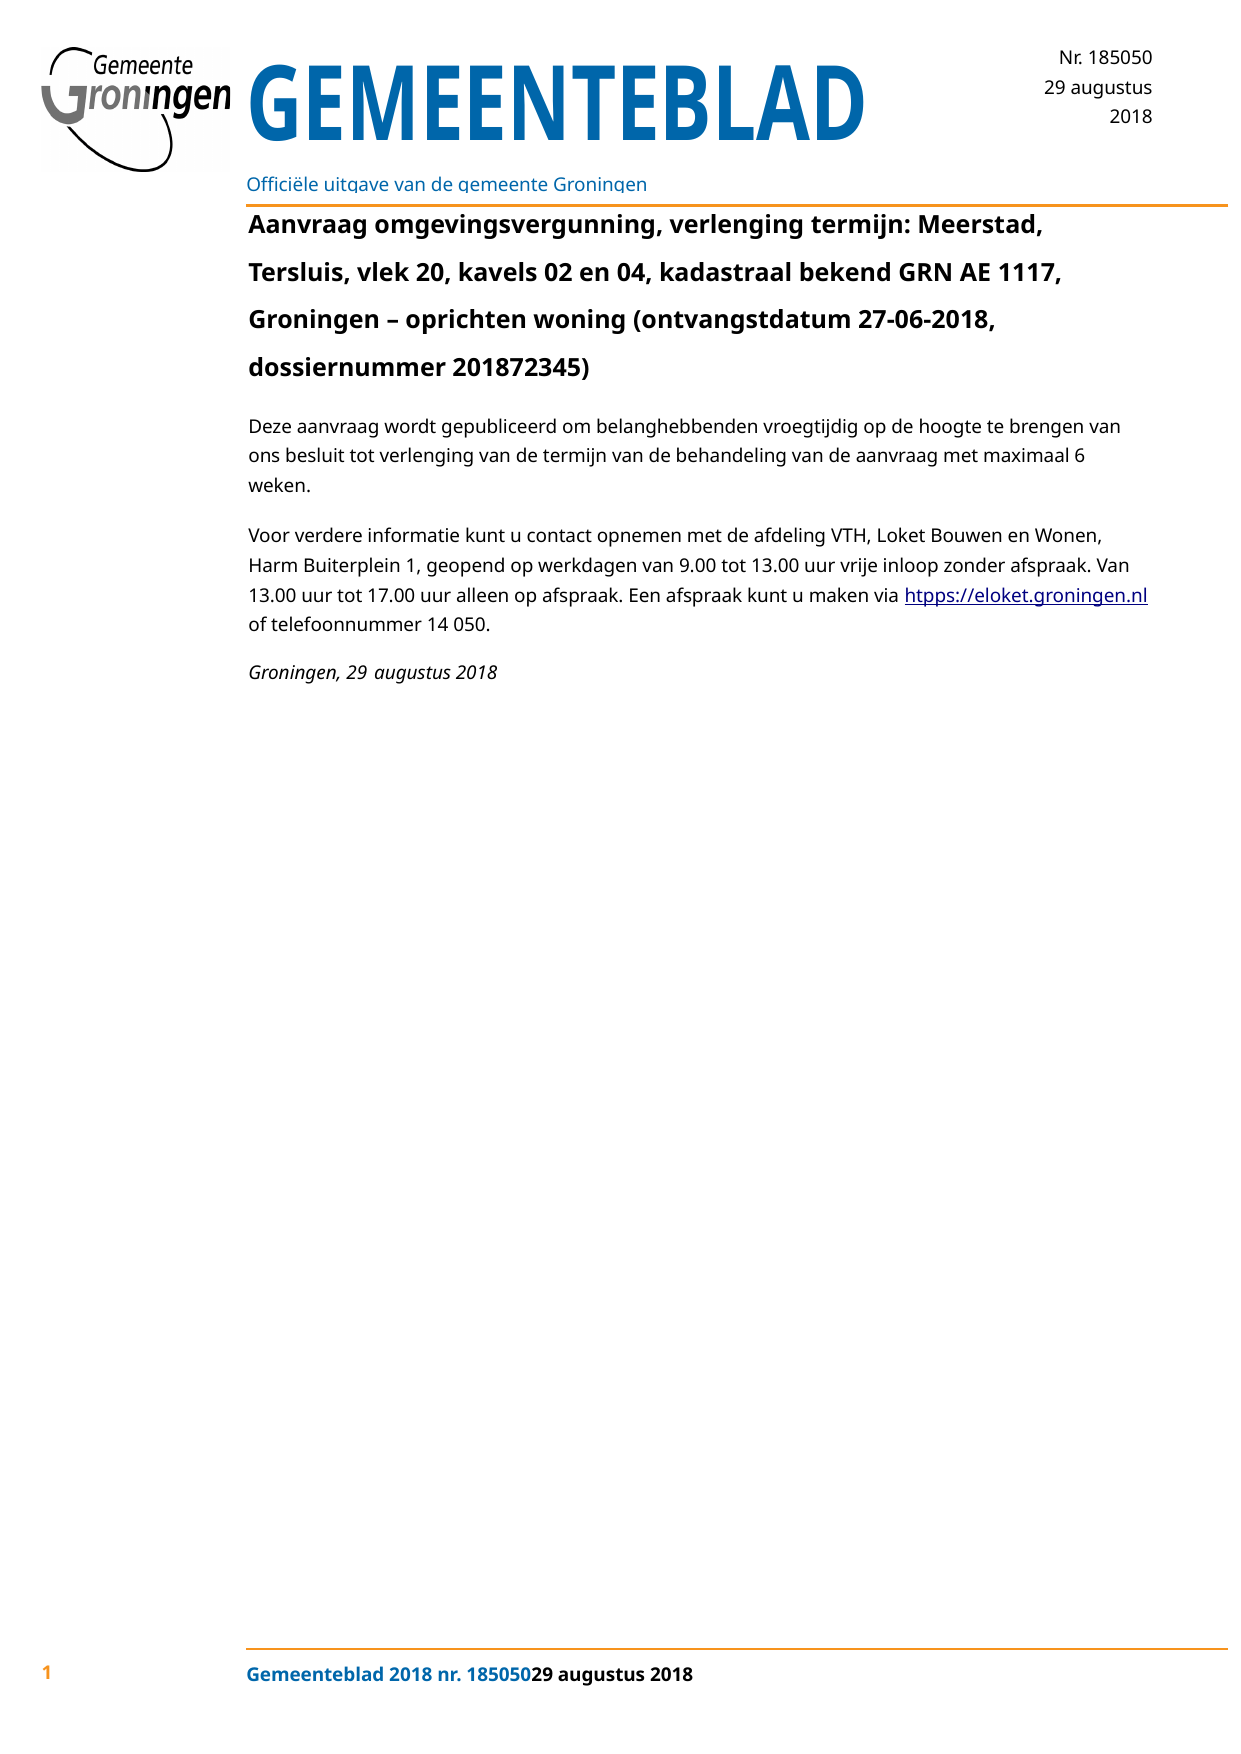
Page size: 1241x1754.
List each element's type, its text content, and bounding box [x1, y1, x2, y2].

text Groningen, 29 augustus 2018 [248, 659, 1152, 685]
text Voor verdere informatie kunt u contact opnemen met de afdeling VTH, Loket Bouwen en Wonen, Harm Buiterplein 1, geopend op werkdagen van 9.00 tot 13.00 uur vrije inloop zonder afspraak. Van 13.00 uur tot 17.00 uur alleen op afspraak. Een afspraak kunt u maken via htpps://eloket.groningen.nl of telefoonnummer 14 050. [248, 523, 1152, 637]
picture [41, 47, 231, 172]
text Deze aanvraag wordt gepubliceerd om belanghebbenden vroegtijdig op de hoogte te brengen van ons besluit tot verlenging van de termijn van de behandeling van de aanvraag met maximaal 6 weken. [248, 413, 1152, 498]
text Aanvraag omgevingsvergunning, verlenging termijn: Meerstad, Tersluis, vlek 20, kavels 02 en 04, kadastraal bekend GRN AE 1117, Groningen – oprichten woning (ontvangstdatum 27-06-2018, dossiernummer 201872345) [248, 207, 1152, 384]
